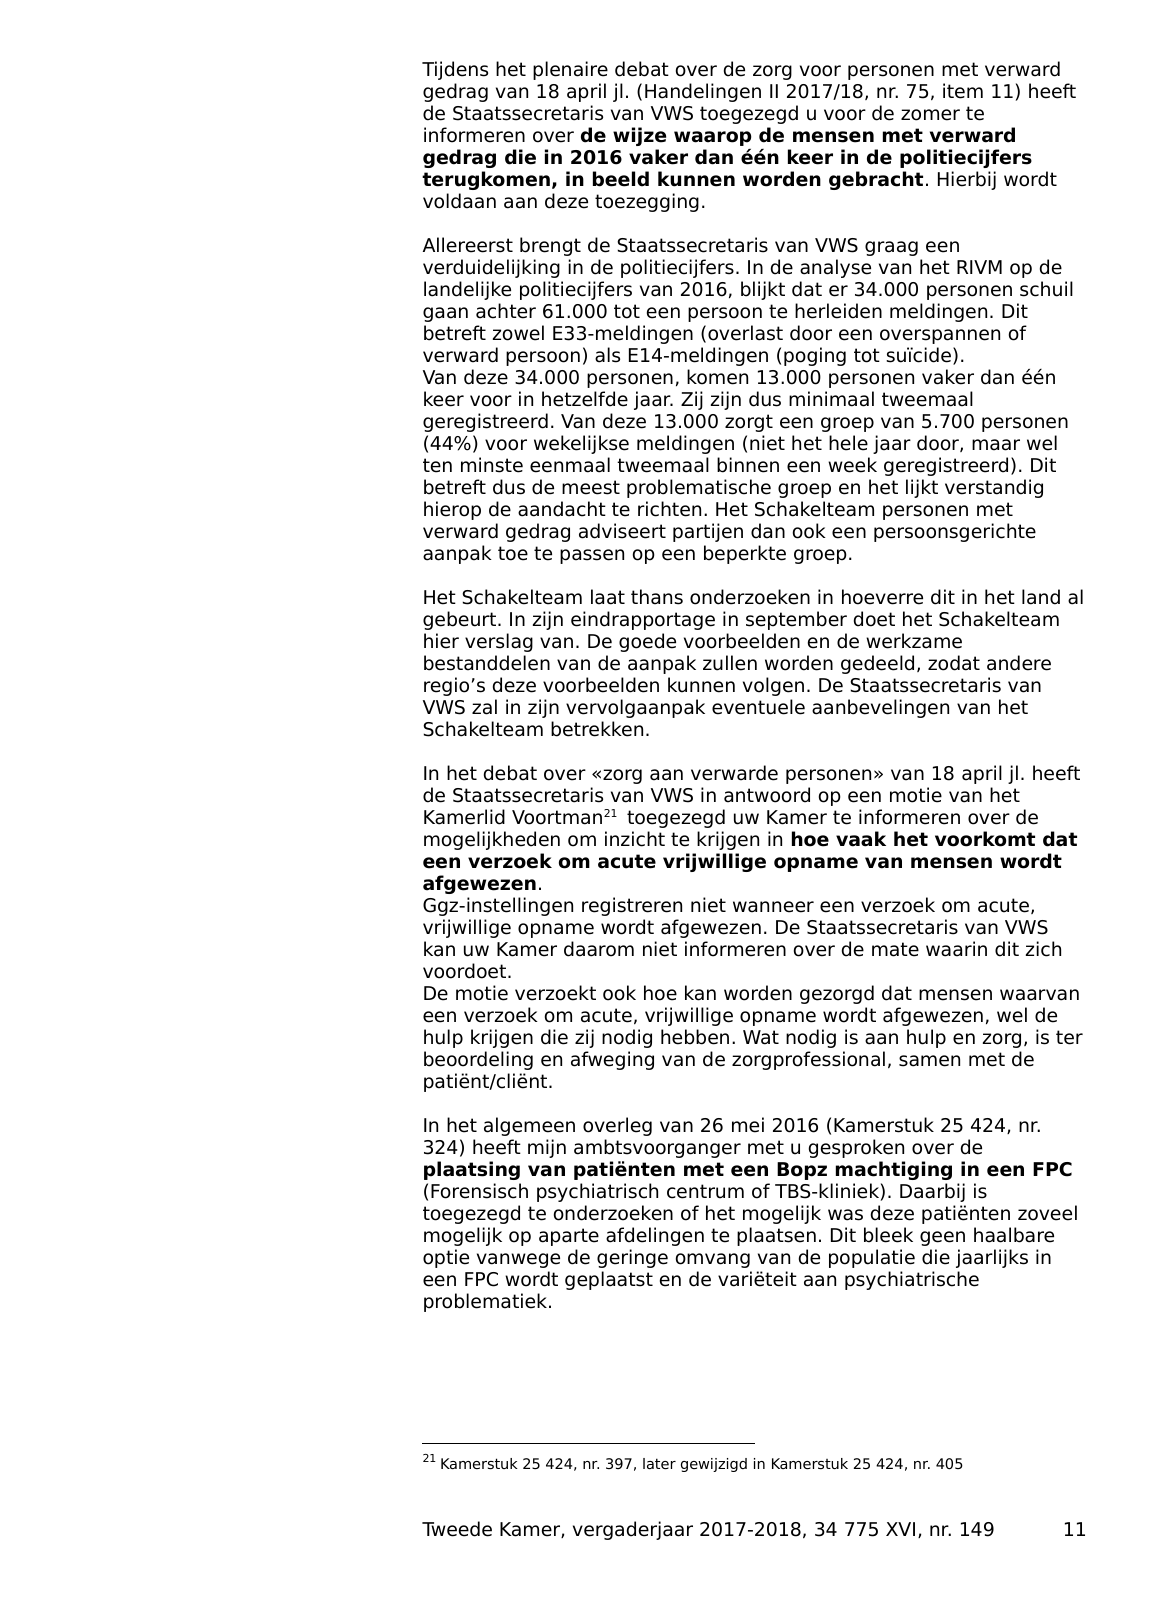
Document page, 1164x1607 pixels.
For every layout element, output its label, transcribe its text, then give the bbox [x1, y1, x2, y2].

text In het debat over «zorg aan verwarde personen» van 18 april jl. heeft de Staatssecretaris van VWS in antwoord op een motie van het Kamerlid Voortman toegezegd uw Kamer te informeren over de mogelijkheden om inzicht te krijgen in hoe vaak het voorkomt dat een verzoek om acute vrijwillige opname van mensen wordt afgewezen. [422, 763, 1087, 895]
text Van deze 34.000 personen, komen 13.000 personen vaker dan één keer voor in hetzelfde jaar. Zij zijn dus minimaal tweemaal geregistreerd. Van deze 13.000 zorgt een groep van 5.700 personen (44%) voor wekelijkse meldingen (niet het hele jaar door, maar wel ten minste eenmaal tweemaal binnen een week geregistreerd). Dit betreft dus de meest problematische groep en het lijkt verstandig hierop de aandacht te richten. Het Schakelteam personen met verward gedrag adviseert partijen dan ook een persoonsgerichte aanpak toe te passen op een beperkte groep. [422, 367, 1087, 565]
text Tijdens het plenaire debat over de zorg voor personen met verward gedrag van 18 april jl. (Handelingen II 2017/18, nr. 75, item 11) heeft de Staatssecretaris van VWS toegezegd u voor de zomer te informeren over de wijze waarop de mensen met verward gedrag die in 2016 vaker dan één keer in de politiecijfers terugkomen, in beeld kunnen worden gebracht. Hierbij wordt voldaan aan deze toezegging. [422, 59, 1087, 213]
text De motie verzoekt ook hoe kan worden gezorgd dat mensen waarvan een verzoek om acute, vrijwillige opname wordt afgewezen, wel de hulp krijgen die zij nodig hebben. Wat nodig is aan hulp en zorg, is ter beoordeling en afweging van de zorgprofessional, samen met de patiënt/cliënt. [422, 983, 1087, 1093]
text In het algemeen overleg van 26 mei 2016 (Kamerstuk 25 424, nr. 324) heeft mijn ambtsvoorganger met u gesproken over de plaatsing van patiënten met een Bopz machtiging in een FPC (Forensisch psychiatrisch centrum of TBS-kliniek). Daarbij is toegezegd te onderzoeken of het mogelijk was deze patiënten zoveel mogelijk op aparte afdelingen te plaatsen. Dit bleek geen haalbare optie vanwege de geringe omvang van de populatie die jaarlijks in een FPC wordt geplaatst en de variëteit aan psychiatrische problematiek. [422, 1115, 1087, 1313]
text Allereerst brengt de Staatssecretaris van VWS graag een verduidelijking in de politiecijfers. In de analyse van het RIVM op de landelijke politiecijfers van 2016, blijkt dat er 34.000 personen schuil gaan achter 61.000 tot een persoon te herleiden meldingen. Dit betreft zowel E33-meldingen (overlast door een overspannen of verward persoon) als E14-meldingen (poging tot suïcide). [422, 235, 1087, 367]
text Ggz-instellingen registreren niet wanneer een verzoek om acute, vrijwillige opname wordt afgewezen. De Staatssecretaris van VWS kan uw Kamer daarom niet informeren over de mate waarin dit zich voordoet. [422, 895, 1087, 983]
text Het Schakelteam laat thans onderzoeken in hoeverre dit in het land al gebeurt. In zijn eindrapportage in september doet het Schakelteam hier verslag van. De goede voorbeelden en de werkzame bestanddelen van de aanpak zullen worden gedeeld, zodat andere regio’s deze voorbeelden kunnen volgen. De Staatssecretaris van VWS zal in zijn vervolgaanpak eventuele aanbevelingen van het Schakelteam betrekken. [422, 587, 1087, 741]
text Kamerstuk 25 424, nr. 397, later gewijzigd in Kamerstuk 25 424, nr. 405 [422, 1452, 1087, 1474]
